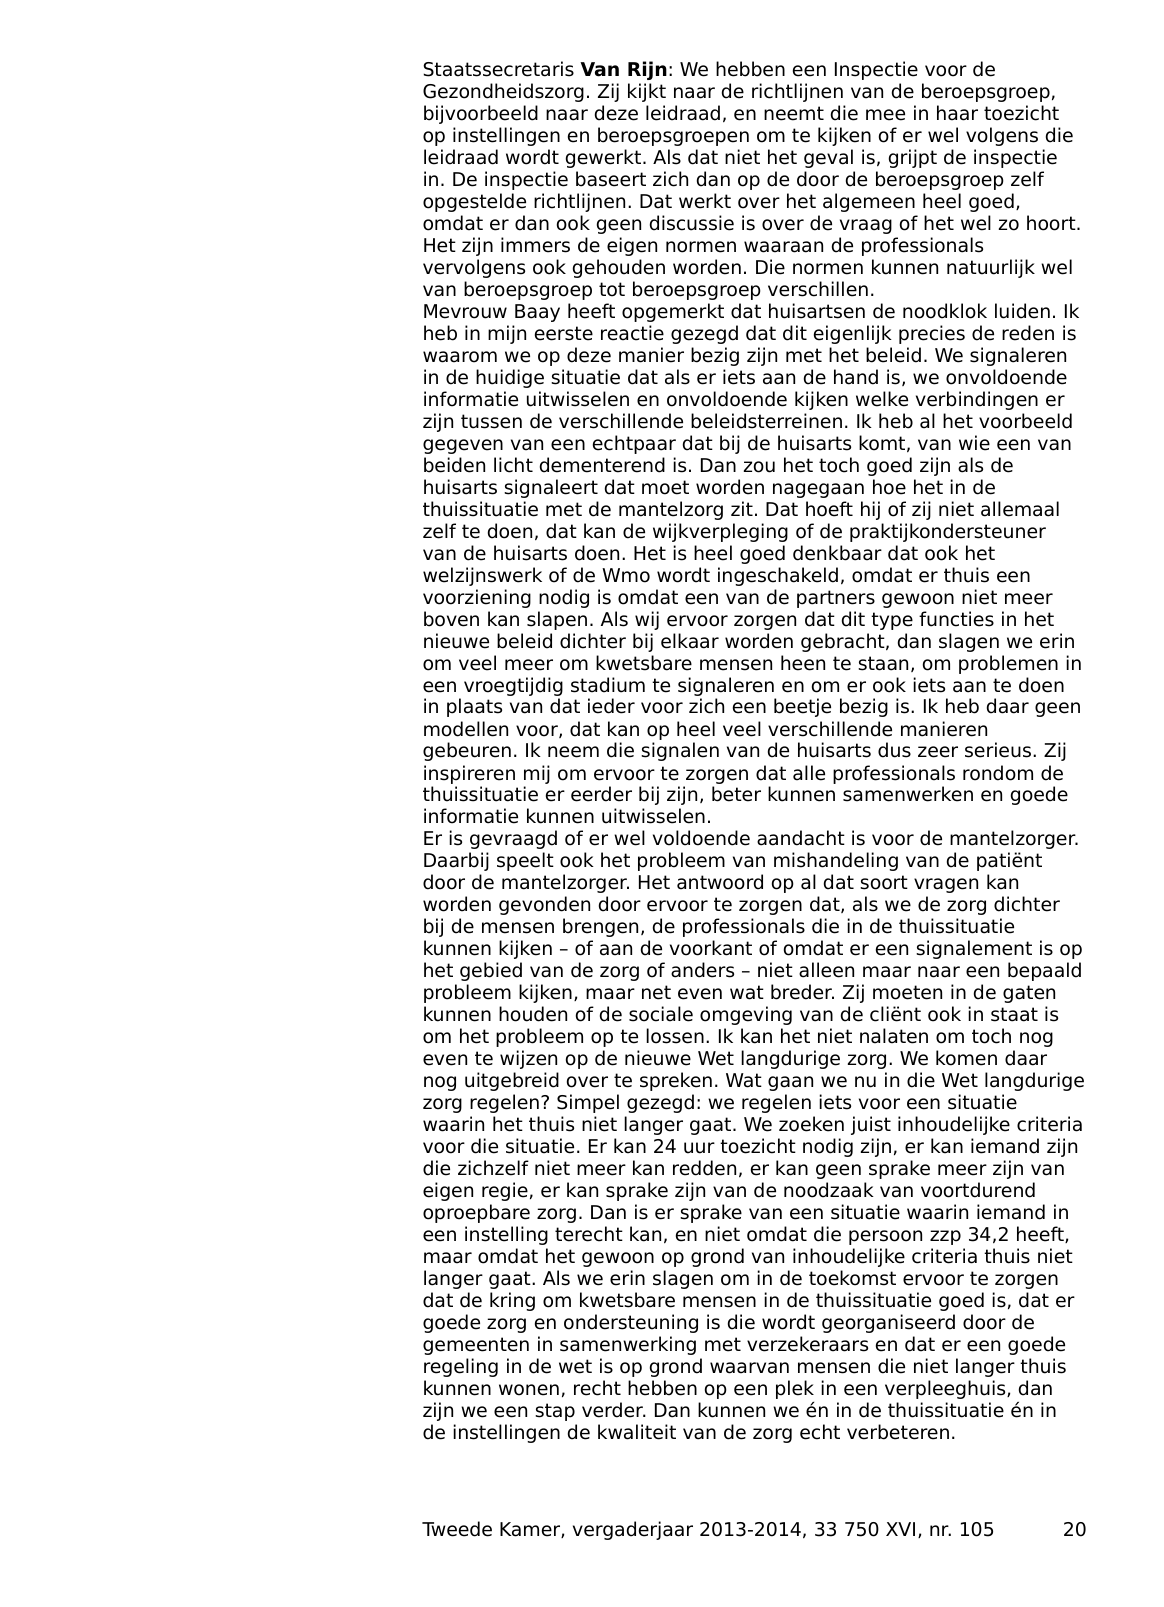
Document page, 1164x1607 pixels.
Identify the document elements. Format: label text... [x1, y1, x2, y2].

text Er is gevraagd of er wel voldoende aandacht is voor de mantelzorger. Daarbij speelt ook het probleem van mishandeling van de patiënt door de mantelzorger. Het antwoord op al dat soort vragen kan worden gevonden door ervoor te zorgen dat, als we de zorg dichter bij de mensen brengen, de professionals die in de thuissituatie kunnen kijken – of aan de voorkant of omdat er een signalement is op het gebied van de zorg of anders – niet alleen maar naar een bepaald probleem kijken, maar net even wat breder. Zij moeten in de gaten kunnen houden of de sociale omgeving van de cliënt ook in staat is om het probleem op te lossen. Ik kan het niet nalaten om toch nog even te wijzen op de nieuwe Wet langdurige zorg. We komen daar nog uitgebreid over te spreken. Wat gaan we nu in die Wet langdurige zorg regelen? Simpel gezegd: we regelen iets voor een situatie waarin het thuis niet langer gaat. We zoeken juist inhoudelijke criteria voor die situatie. Er kan 24 uur toezicht nodig zijn, er kan iemand zijn die zichzelf niet meer kan redden, er kan geen sprake meer zijn van eigen regie, er kan sprake zijn van de noodzaak van voortdurend oproepbare zorg. Dan is er sprake van een situatie waarin iemand in een instelling terecht kan, en niet omdat die persoon zzp 34,2 heeft, maar omdat het gewoon op grond van inhoudelijke criteria thuis niet langer gaat. Als we erin slagen om in de toekomst ervoor te zorgen dat de kring om kwetsbare mensen in de thuissituatie goed is, dat er goede zorg en ondersteuning is die wordt georganiseerd door de gemeenten in samenwerking met verzekeraars en dat er een goede regeling in de wet is op grond waarvan mensen die niet langer thuis kunnen wonen, recht hebben op een plek in een verpleeghuis, dan zijn we een stap verder. Dan kunnen we én in de thuissituatie én in de instellingen de kwaliteit van de zorg echt verbeteren. [422, 828, 1087, 1444]
text Mevrouw Baay heeft opgemerkt dat huisartsen de noodklok luiden. Ik heb in mijn eerste reactie gezegd dat dit eigenlijk precies de reden is waarom we op deze manier bezig zijn met het beleid. We signaleren in de huidige situatie dat als er iets aan de hand is, we onvoldoende informatie uitwisselen en onvoldoende kijken welke verbindingen er zijn tussen de verschillende beleidsterreinen. Ik heb al het voorbeeld gegeven van een echtpaar dat bij de huisarts komt, van wie een van beiden licht dementerend is. Dan zou het toch goed zijn als de huisarts signaleert dat moet worden nagegaan hoe het in de thuissituatie met de mantelzorg zit. Dat hoeft hij of zij niet allemaal zelf te doen, dat kan de wijkverpleging of de praktijkondersteuner van de huisarts doen. Het is heel goed denkbaar dat ook het welzijnswerk of de Wmo wordt ingeschakeld, omdat er thuis een voorziening nodig is omdat een van de partners gewoon niet meer boven kan slapen. Als wij ervoor zorgen dat dit type functies in het nieuwe beleid dichter bij elkaar worden gebracht, dan slagen we erin om veel meer om kwetsbare mensen heen te staan, om problemen in een vroegtijdig stadium te signaleren en om er ook iets aan te doen in plaats van dat ieder voor zich een beetje bezig is. Ik heb daar geen modellen voor, dat kan op heel veel verschillende manieren gebeuren. Ik neem die signalen van de huisarts dus zeer serieus. Zij inspireren mij om ervoor te zorgen dat alle professionals rondom de thuissituatie er eerder bij zijn, beter kunnen samenwerken en goede informatie kunnen uitwisselen. [422, 301, 1087, 828]
text Staatssecretaris Van Rijn: We hebben een Inspectie voor de Gezondheidszorg. Zij kijkt naar de richtlijnen van de beroepsgroep, bijvoorbeeld naar deze leidraad, en neemt die mee in haar toezicht op instellingen en beroepsgroepen om te kijken of er wel volgens die leidraad wordt gewerkt. Als dat niet het geval is, grijpt de inspectie in. De inspectie baseert zich dan op de door de beroepsgroep zelf opgestelde richtlijnen. Dat werkt over het algemeen heel goed, omdat er dan ook geen discussie is over de vraag of het wel zo hoort. Het zijn immers de eigen normen waaraan de professionals vervolgens ook gehouden worden. Die normen kunnen natuurlijk wel van beroepsgroep tot beroepsgroep verschillen. [422, 59, 1087, 301]
